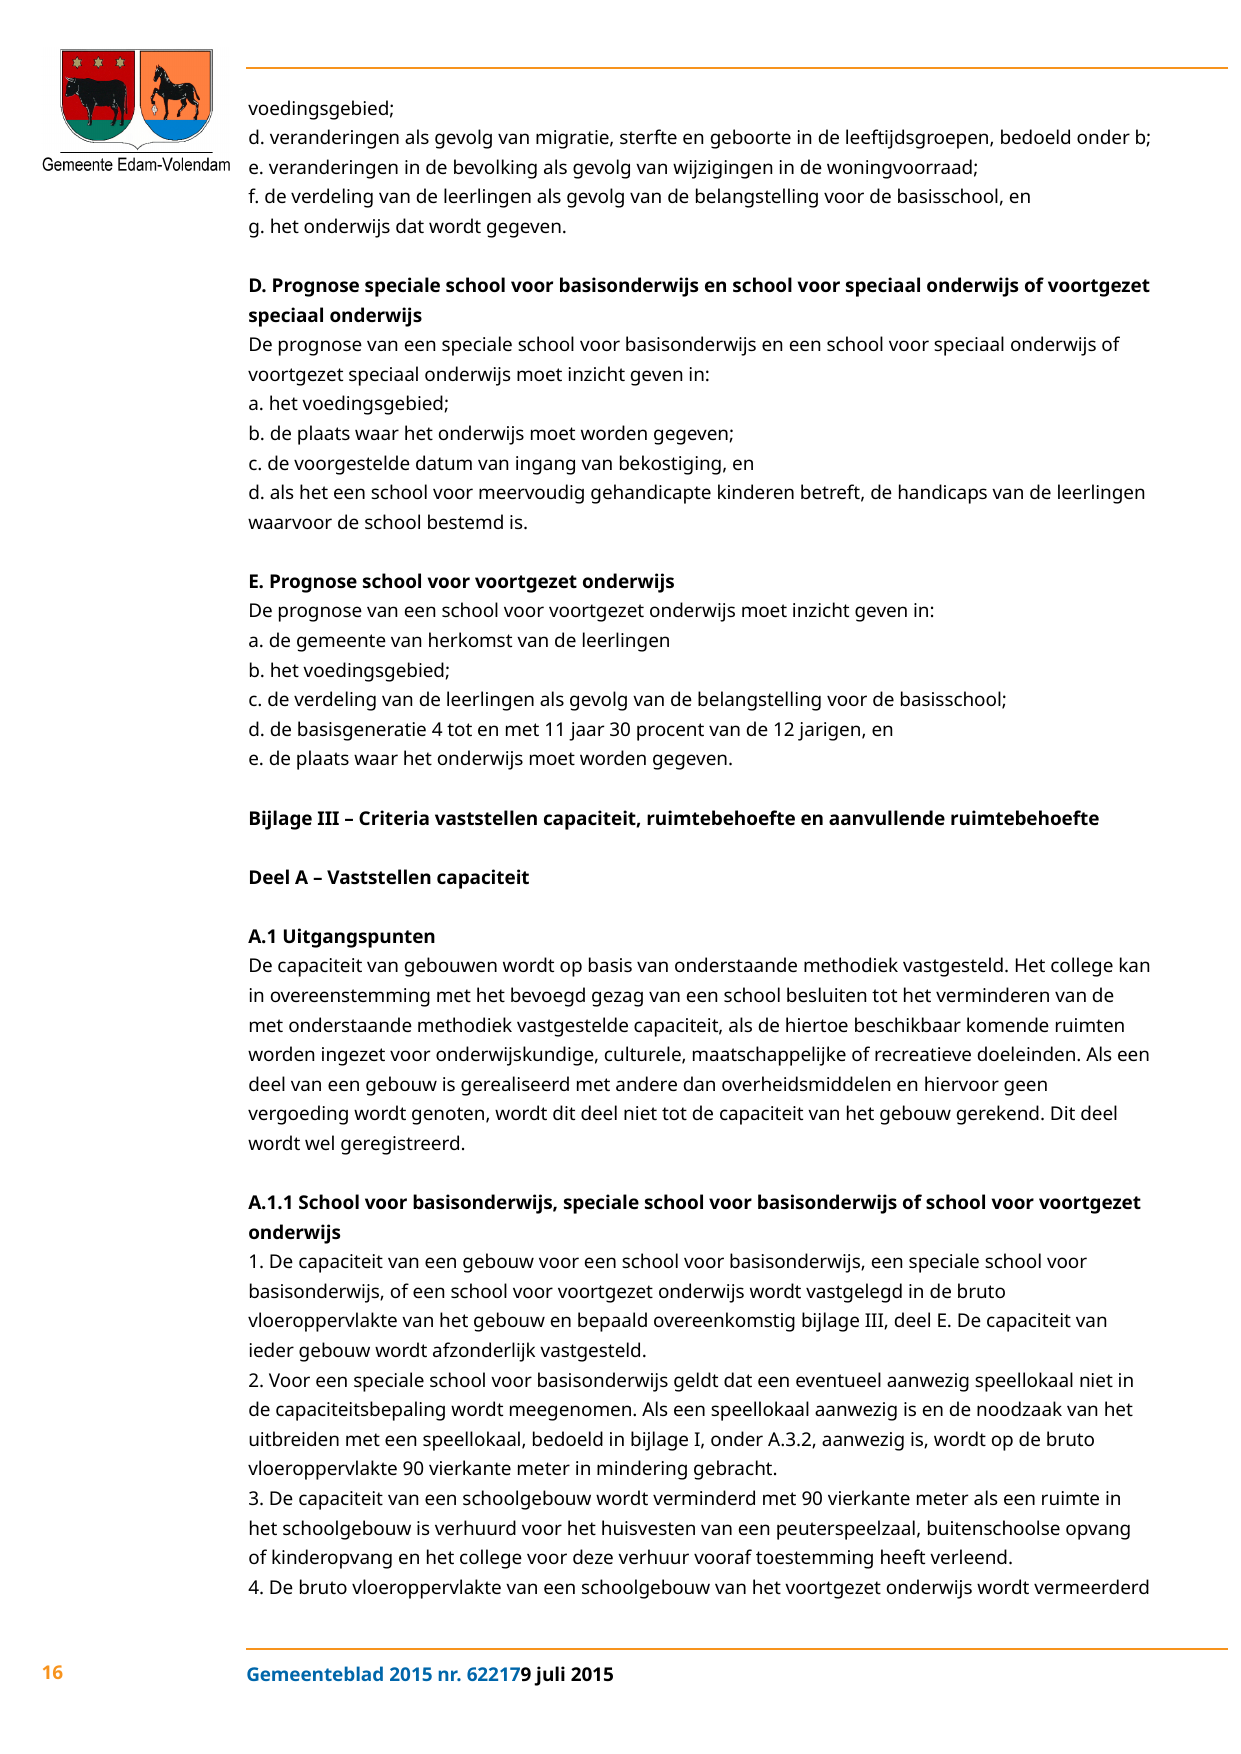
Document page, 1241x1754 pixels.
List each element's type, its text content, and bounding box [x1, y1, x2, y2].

text g. het onderwijs dat wordt gegeven. [248, 213, 1152, 239]
text De prognose van een speciale school voor basisonderwijs en een school voor speciaal onderwijs of voortgezet speciaal onderwijs moet inzicht geven in: [248, 331, 1152, 387]
text a. het voedingsgebied; [248, 391, 1152, 416]
text 1. De capaciteit van een gebouw voor een school voor basisonderwijs, een speciale school voor basisonderwijs, of een school voor voortgezet onderwijs wordt vastgelegd in de bruto vloeroppervlakte van het gebouw en bepaald overeenkomstig bijlage III, deel E. De capaciteit van ieder gebouw wordt afzonderlijk vastgesteld. [248, 1248, 1152, 1363]
text D. Prognose speciale school voor basisonderwijs en school voor speciaal onderwijs of voortgezet speciaal onderwijs [248, 272, 1152, 328]
text d. de basisgeneratie 4 tot en met 11 jaar 30 procent van de 12 jarigen, en [248, 716, 1152, 742]
text b. de plaats waar het onderwijs moet worden gegeven; [248, 420, 1152, 446]
text E. Prognose school voor voortgezet onderwijs [248, 568, 1152, 594]
text De capaciteit van gebouwen wordt op basis van onderstaande methodiek vastgesteld. Het college kan in overeenstemming met het bevoegd gezag van een school besluiten tot het verminderen van de met onderstaande methodiek vastgestelde capaciteit, als de hiertoe beschikbaar komende ruimten worden ingezet voor onderwijskundige, culturele, maatschappelijke of recreatieve doeleinden. Als een deel van een gebouw is gerealiseerd met andere dan overheidsmiddelen en hiervoor geen vergoeding wordt genoten, wordt dit deel niet tot de capaciteit van het gebouw gerekend. Dit deel wordt wel geregistreerd. [248, 953, 1152, 1156]
text a. de gemeente van herkomst van de leerlingen [248, 627, 1152, 653]
text 3. De capaciteit van een schoolgebouw wordt verminderd met 90 vierkante meter als een ruimte in het schoolgebouw is verhuurd voor het huisvesten van een peuterspeelzaal, buitenschoolse opvang of kinderopvang en het college voor deze verhuur vooraf toestemming heeft verleend. [248, 1485, 1152, 1570]
text f. de verdeling van de leerlingen als gevolg van de belangstelling voor de basisschool, en [248, 183, 1152, 209]
picture [41, 47, 231, 172]
text Bijlage III – Criteria vaststellen capaciteit, ruimtebehoefte en aanvullende ruimtebehoefte [248, 805, 1152, 831]
text Deel A – Vaststellen capaciteit [248, 864, 1152, 890]
text e. veranderingen in de bevolking als gevolg van wijzigingen in de woningvoorraad; [248, 154, 1152, 180]
text b. het voedingsgebied; [248, 657, 1152, 683]
text e. de plaats waar het onderwijs moet worden gegeven. [248, 746, 1152, 771]
text c. de voorgestelde datum van ingang van bekostiging, en [248, 450, 1152, 476]
text A.1 Uitgangspunten [248, 923, 1152, 949]
text d. als het een school voor meervoudig gehandicapte kinderen betreft, de handicaps van de leerlingen waarvoor de school bestemd is. [248, 479, 1152, 535]
text d. veranderingen als gevolg van migratie, sterfte en geboorte in de leeftijdsgroepen, bedoeld onder b; [248, 124, 1152, 150]
text De prognose van een school voor voortgezet onderwijs moet inzicht geven in: [248, 598, 1152, 623]
text 2. Voor een speciale school voor basisonderwijs geldt dat een eventueel aanwezig speellokaal niet in de capaciteitsbepaling wordt meegenomen. Als een speellokaal aanwezig is en de noodzaak van het uitbreiden met een speellokaal, bedoeld in bijlage I, onder A.3.2, aanwezig is, wordt op de bruto vloeroppervlakte 90 vierkante meter in mindering gebracht. [248, 1367, 1152, 1481]
text A.1.1 School voor basisonderwijs, speciale school voor basisonderwijs of school voor voortgezet onderwijs [248, 1189, 1152, 1245]
text c. de verdeling van de leerlingen als gevolg van de belangstelling voor de basisschool; [248, 686, 1152, 712]
text voedingsgebied; [248, 95, 1152, 121]
text 4. De bruto vloeroppervlakte van een schoolgebouw van het voortgezet onderwijs wordt vermeerderd [248, 1574, 1152, 1600]
